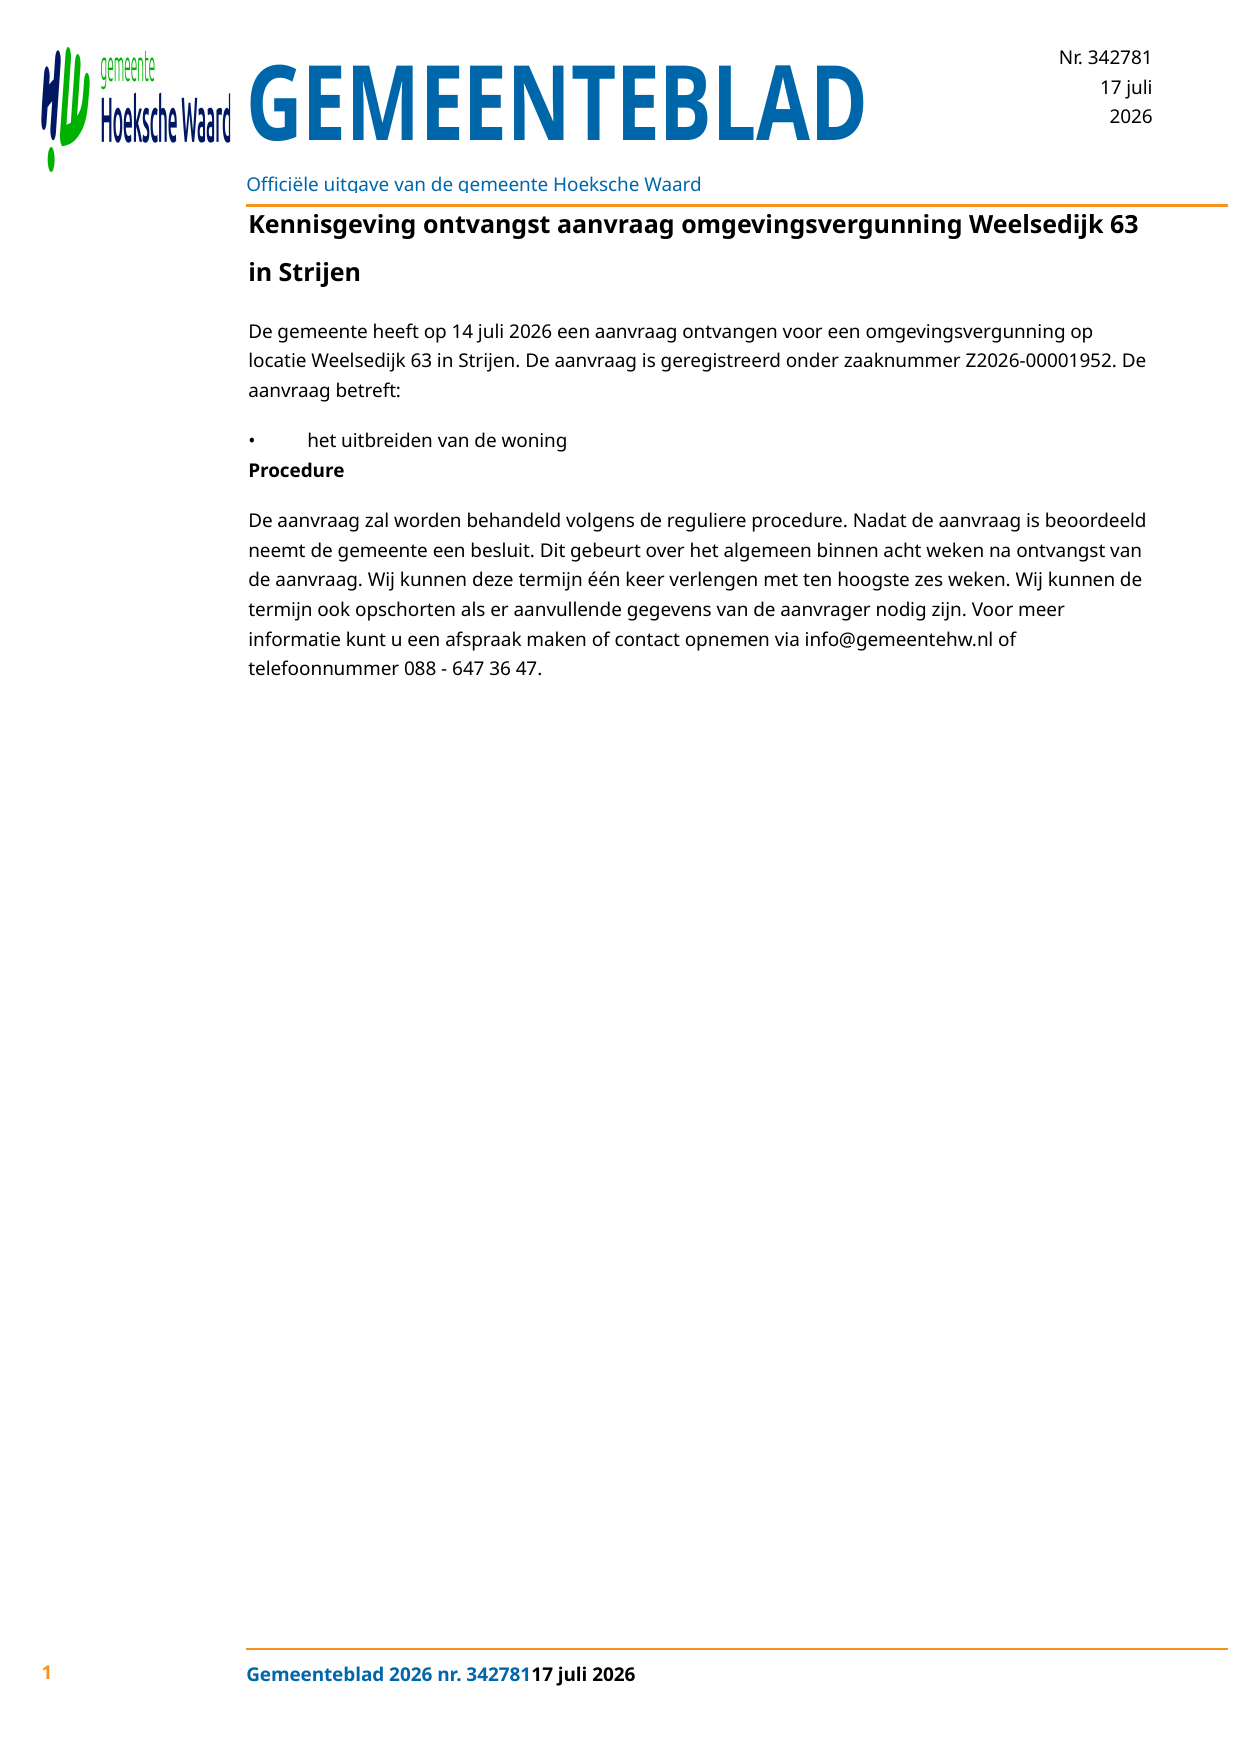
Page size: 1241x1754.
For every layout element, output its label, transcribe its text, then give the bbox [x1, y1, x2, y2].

text Kennisgeving ontvangst aanvraag omgevingsvergunning Weelsedijk 63 in Strijen [248, 207, 1152, 288]
text De gemeente heeft op 14 juli 2026 een aanvraag ontvangen voor een omgevingsvergunning op locatie Weelsedijk 63 in Strijen. De aanvraag is geregistreerd onder zaaknummer Z2026-00001952. De aanvraag betreft: [248, 318, 1152, 403]
text Procedure [248, 457, 1152, 483]
text De aanvraag zal worden behandeld volgens de reguliere procedure. Nadat de aanvraag is beoordeeld neemt de gemeente een besluit. Dit gebeurt over het algemeen binnen acht weken na ontvangst van de aanvraag. Wij kunnen deze termijn één keer verlengen met ten hoogste zes weken. Wij kunnen de termijn ook opschorten als er aanvullende gegevens van de aanvrager nodig zijn. Voor meer informatie kunt u een afspraak maken of contact opnemen via info@gemeentehw.nl of telefoonnummer 088 - 647 36 47. [248, 507, 1152, 681]
picture [41, 47, 231, 172]
list het uitbreiden van de woning [248, 427, 1152, 453]
